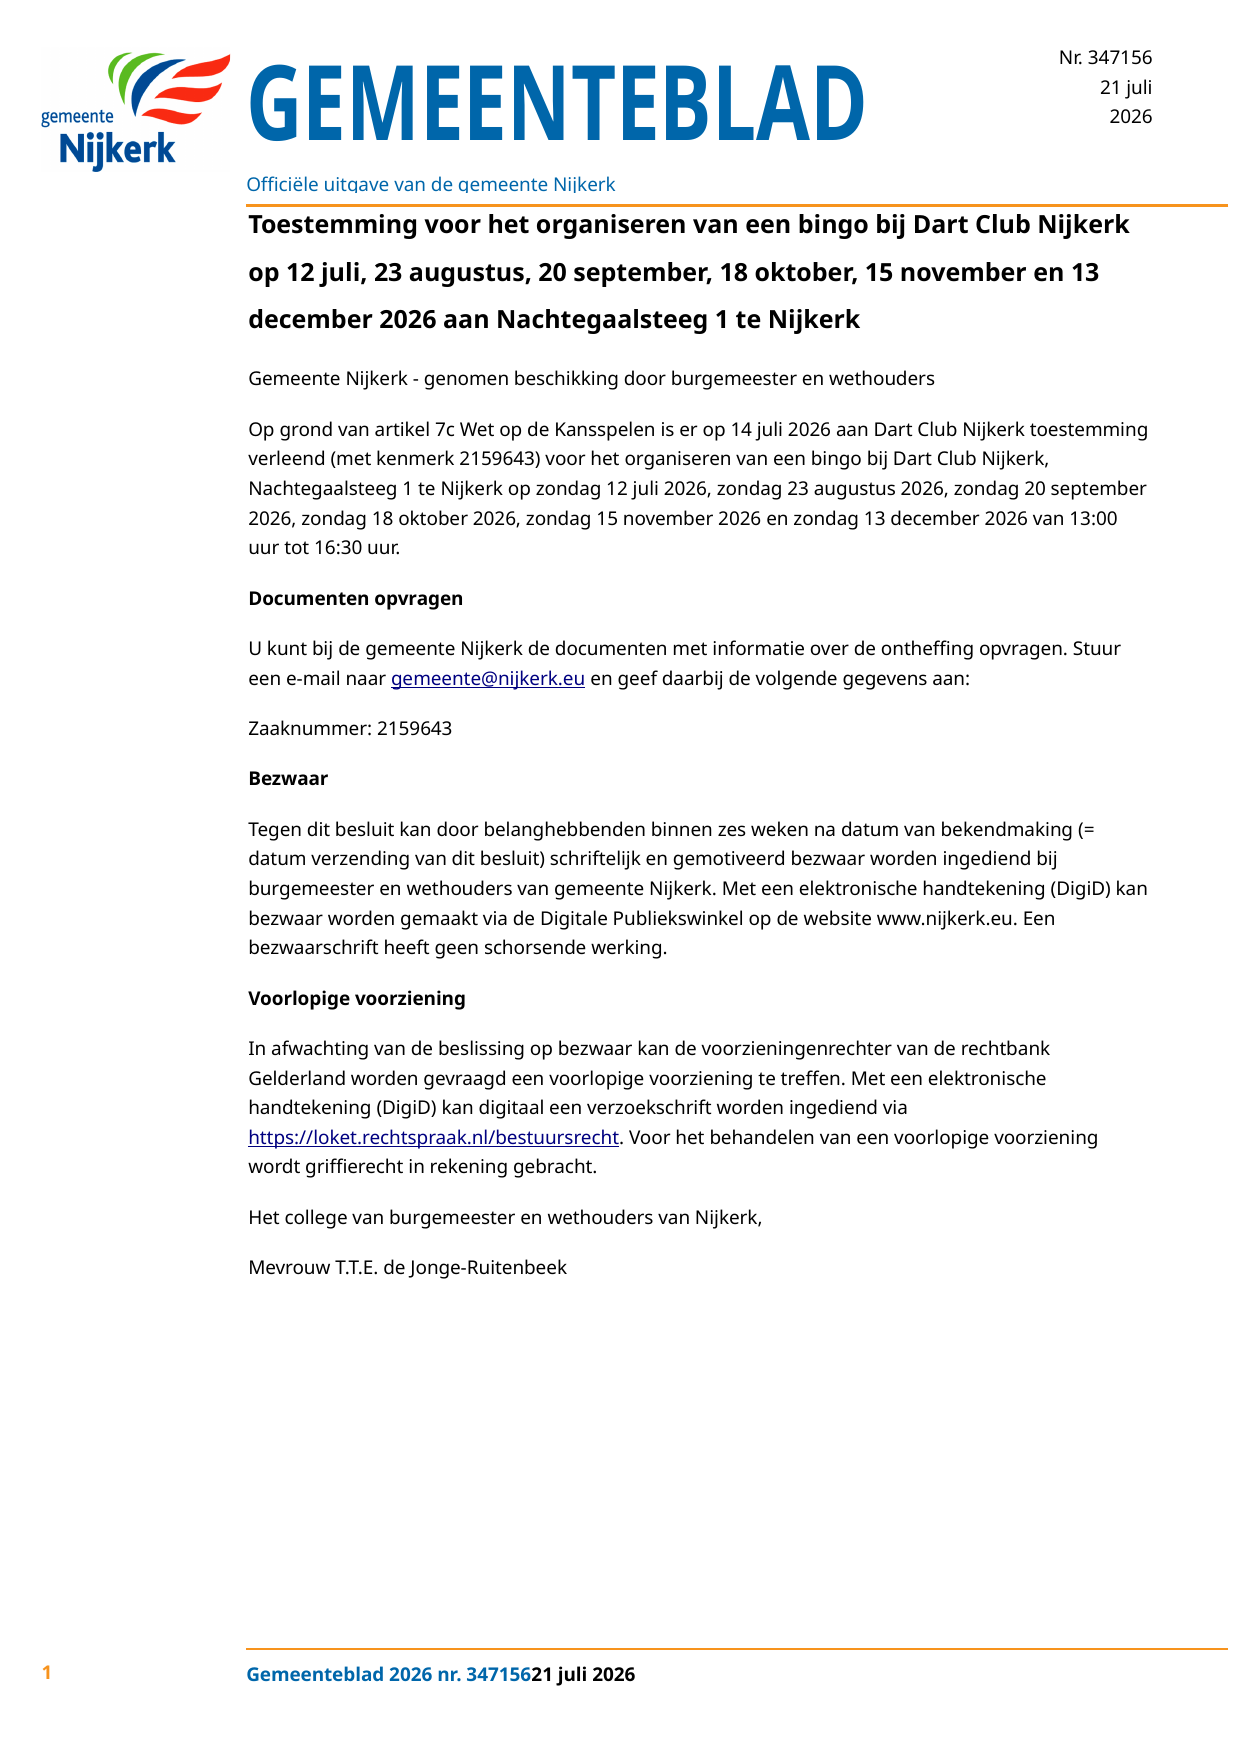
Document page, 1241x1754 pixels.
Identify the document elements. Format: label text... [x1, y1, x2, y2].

text Het college van burgemeester en wethouders van Nijkerk, [248, 1204, 1152, 1229]
text Documenten opvragen [248, 585, 1152, 610]
text Zaaknummer: 2159643 [248, 715, 1152, 741]
text Op grond van artikel 7c Wet op de Kansspelen is er op 14 juli 2026 aan Dart Club Nijkerk toestemming verleend (met kenmerk 2159643) voor het organiseren van een bingo bij Dart Club Nijkerk, Nachtegaalsteeg 1 te Nijkerk op zondag 12 juli 2026, zondag 23 augustus 2026, zondag 20 september 2026, zondag 18 oktober 2026, zondag 15 november 2026 en zondag 13 december 2026 van 13:00 uur tot 16:30 uur. [248, 416, 1152, 560]
text Bezwaar [248, 766, 1152, 791]
text U kunt bij de gemeente Nijkerk de documenten met informatie over de ontheffing opvragen. Stuur een e-mail naar gemeente@nijkerk.eu en geef daarbij de volgende gegevens aan: [248, 635, 1152, 690]
text Toestemming voor het organiseren van een bingo bij Dart Club Nijkerk op 12 juli, 23 augustus, 20 september, 18 oktober, 15 november en 13 december 2026 aan Nachtegaalsteeg 1 te Nijkerk [248, 207, 1152, 336]
text Gemeente Nijkerk - genomen beschikking door burgemeester en wethouders [248, 366, 1152, 391]
text Tegen dit besluit kan door belanghebbenden binnen zes weken na datum van bekendmaking (= datum verzending van dit besluit) schriftelijk en gemotiveerd bezwaar worden ingediend bij burgemeester en wethouders van gemeente Nijkerk. Met een elektronische handtekening (DigiD) kan bezwaar worden gemaakt via de Digitale Publiekswinkel op de website www.nijkerk.eu. Een bezwaarschrift heeft geen schorsende werking. [248, 816, 1152, 960]
picture [41, 47, 231, 172]
text Mevrouw T.T.E. de Jonge-Ruitenbeek [248, 1254, 1152, 1280]
text Voorlopige voorziening [248, 985, 1152, 1010]
text In afwachting van de beslissing op bezwaar kan de voorzieningenrechter van de rechtbank Gelderland worden gevraagd een voorlopige voorziening te treffen. Met een elektronische handtekening (DigiD) kan digitaal een verzoekschrift worden ingediend via https://loket.rechtspraak.nl/bestuursrecht. Voor het behandelen van een voorlopige voorziening wordt griffierecht in rekening gebracht. [248, 1035, 1152, 1179]
